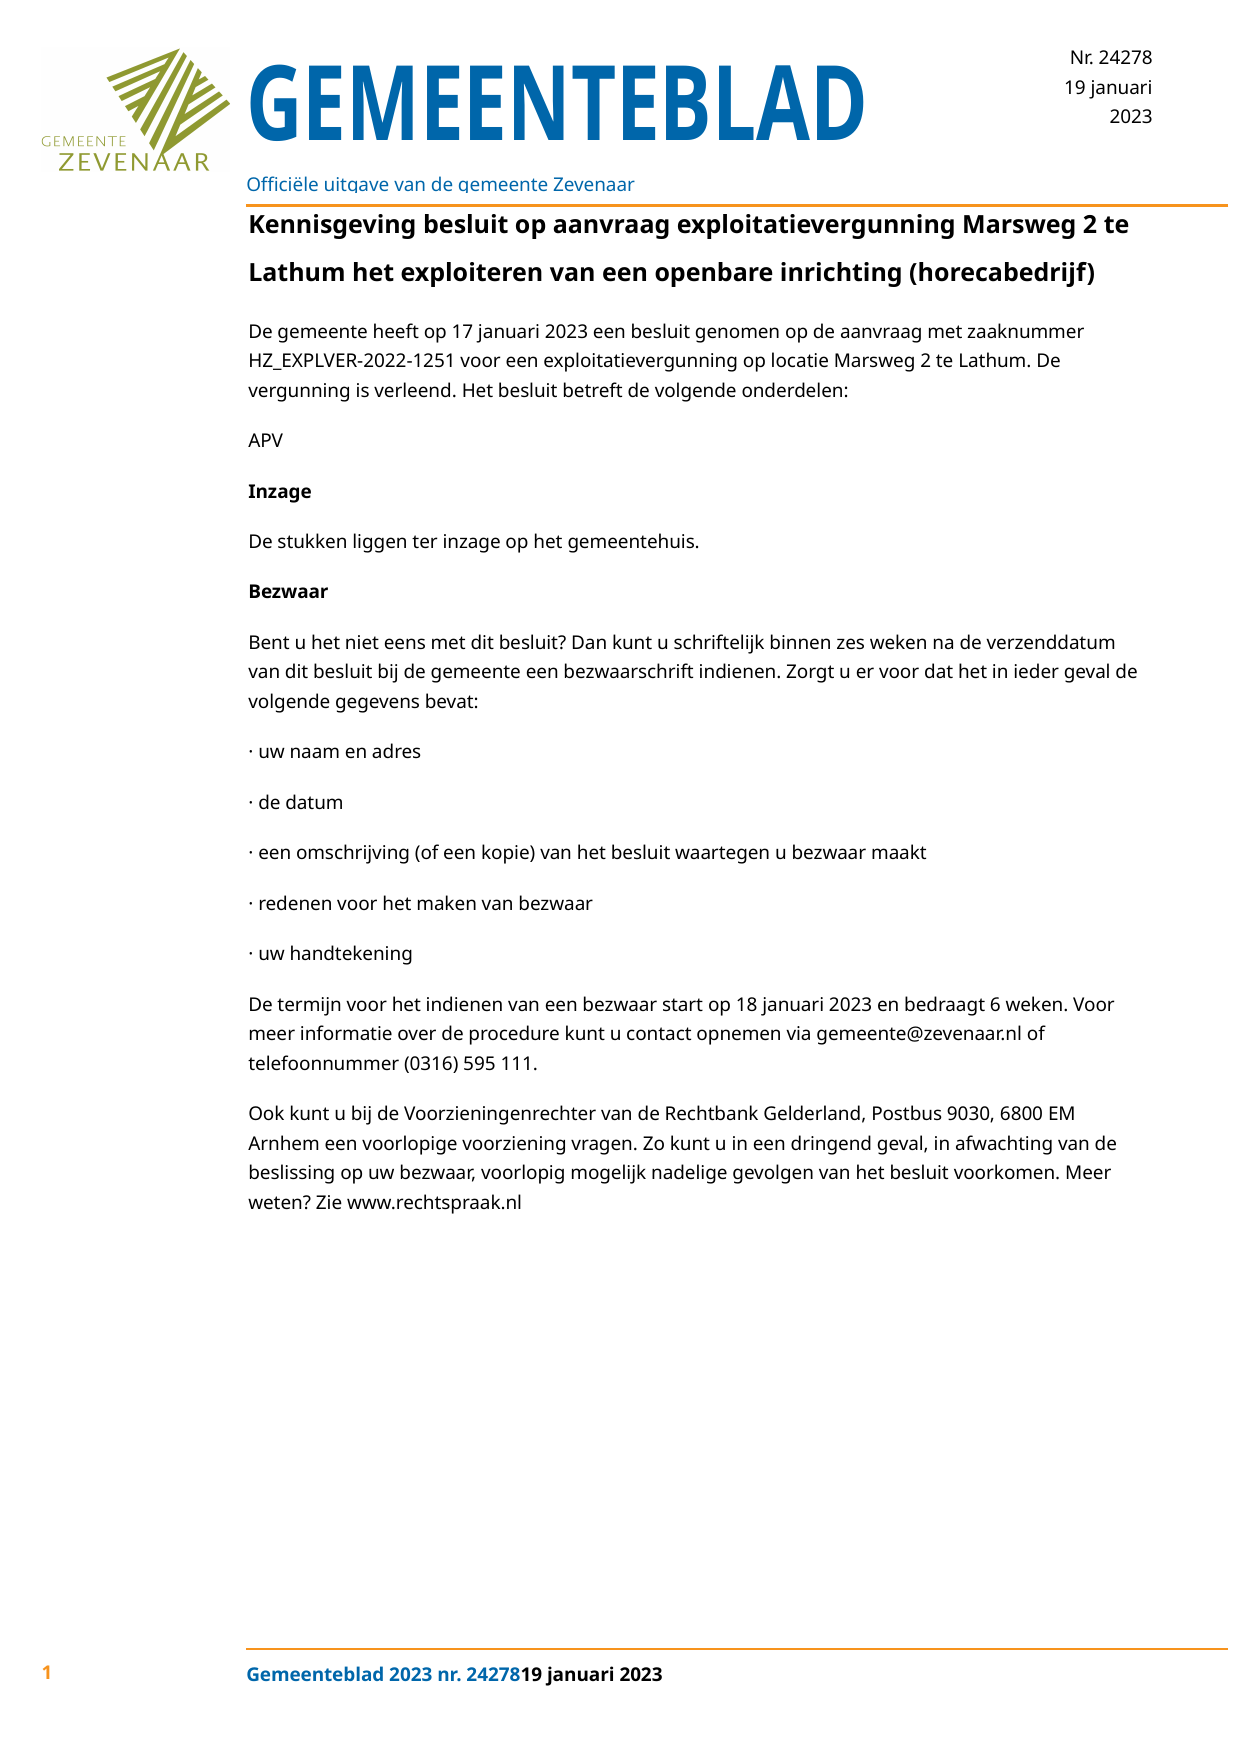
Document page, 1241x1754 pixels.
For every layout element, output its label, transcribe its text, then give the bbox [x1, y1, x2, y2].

text · uw naam en adres [248, 739, 1152, 764]
text De stukken liggen ter inzage op het gemeentehuis. [248, 528, 1152, 554]
text Inzage [248, 478, 1152, 504]
text Bezwaar [248, 579, 1152, 604]
text · redenen voor het maken van bezwaar [248, 890, 1152, 916]
text · de datum [248, 789, 1152, 815]
text De gemeente heeft op 17 januari 2023 een besluit genomen op de aanvraag met zaaknummer HZ_EXPLVER-2022-1251 voor een exploitatievergunning op locatie Marsweg 2 te Lathum. De vergunning is verleend. Het besluit betreft de volgende onderdelen: [248, 318, 1152, 403]
text · uw handtekening [248, 940, 1152, 966]
text De termijn voor het indienen van een bezwaar start op 18 januari 2023 en bedraagt 6 weken. Voor meer informatie over de procedure kunt u contact opnemen via gemeente@zevenaar.nl of telefoonnummer (0316) 595 111. [248, 991, 1152, 1076]
text Ook kunt u bij de Voorzieningenrechter van de Rechtbank Gelderland, Postbus 9030, 6800 EM Arnhem een voorlopige voorziening vragen. Zo kunt u in een dringend geval, in afwachting van de beslissing op uw bezwaar, voorlopig mogelijk nadelige gevolgen van het besluit voorkomen. Meer weten? Zie www.rechtspraak.nl [248, 1100, 1152, 1215]
text Kennisgeving besluit op aanvraag exploitatievergunning Marsweg 2 te Lathum het exploiteren van een openbare inrichting (horecabedrijf) [248, 207, 1152, 288]
text · een omschrijving (of een kopie) van het besluit waartegen u bezwaar maakt [248, 839, 1152, 865]
picture [41, 47, 231, 172]
text APV [248, 427, 1152, 453]
text Bent u het niet eens met dit besluit? Dan kunt u schriftelijk binnen zes weken na de verzenddatum van dit besluit bij de gemeente een bezwaarschrift indienen. Zorgt u er voor dat het in ieder geval de volgende gegevens bevat: [248, 629, 1152, 714]
